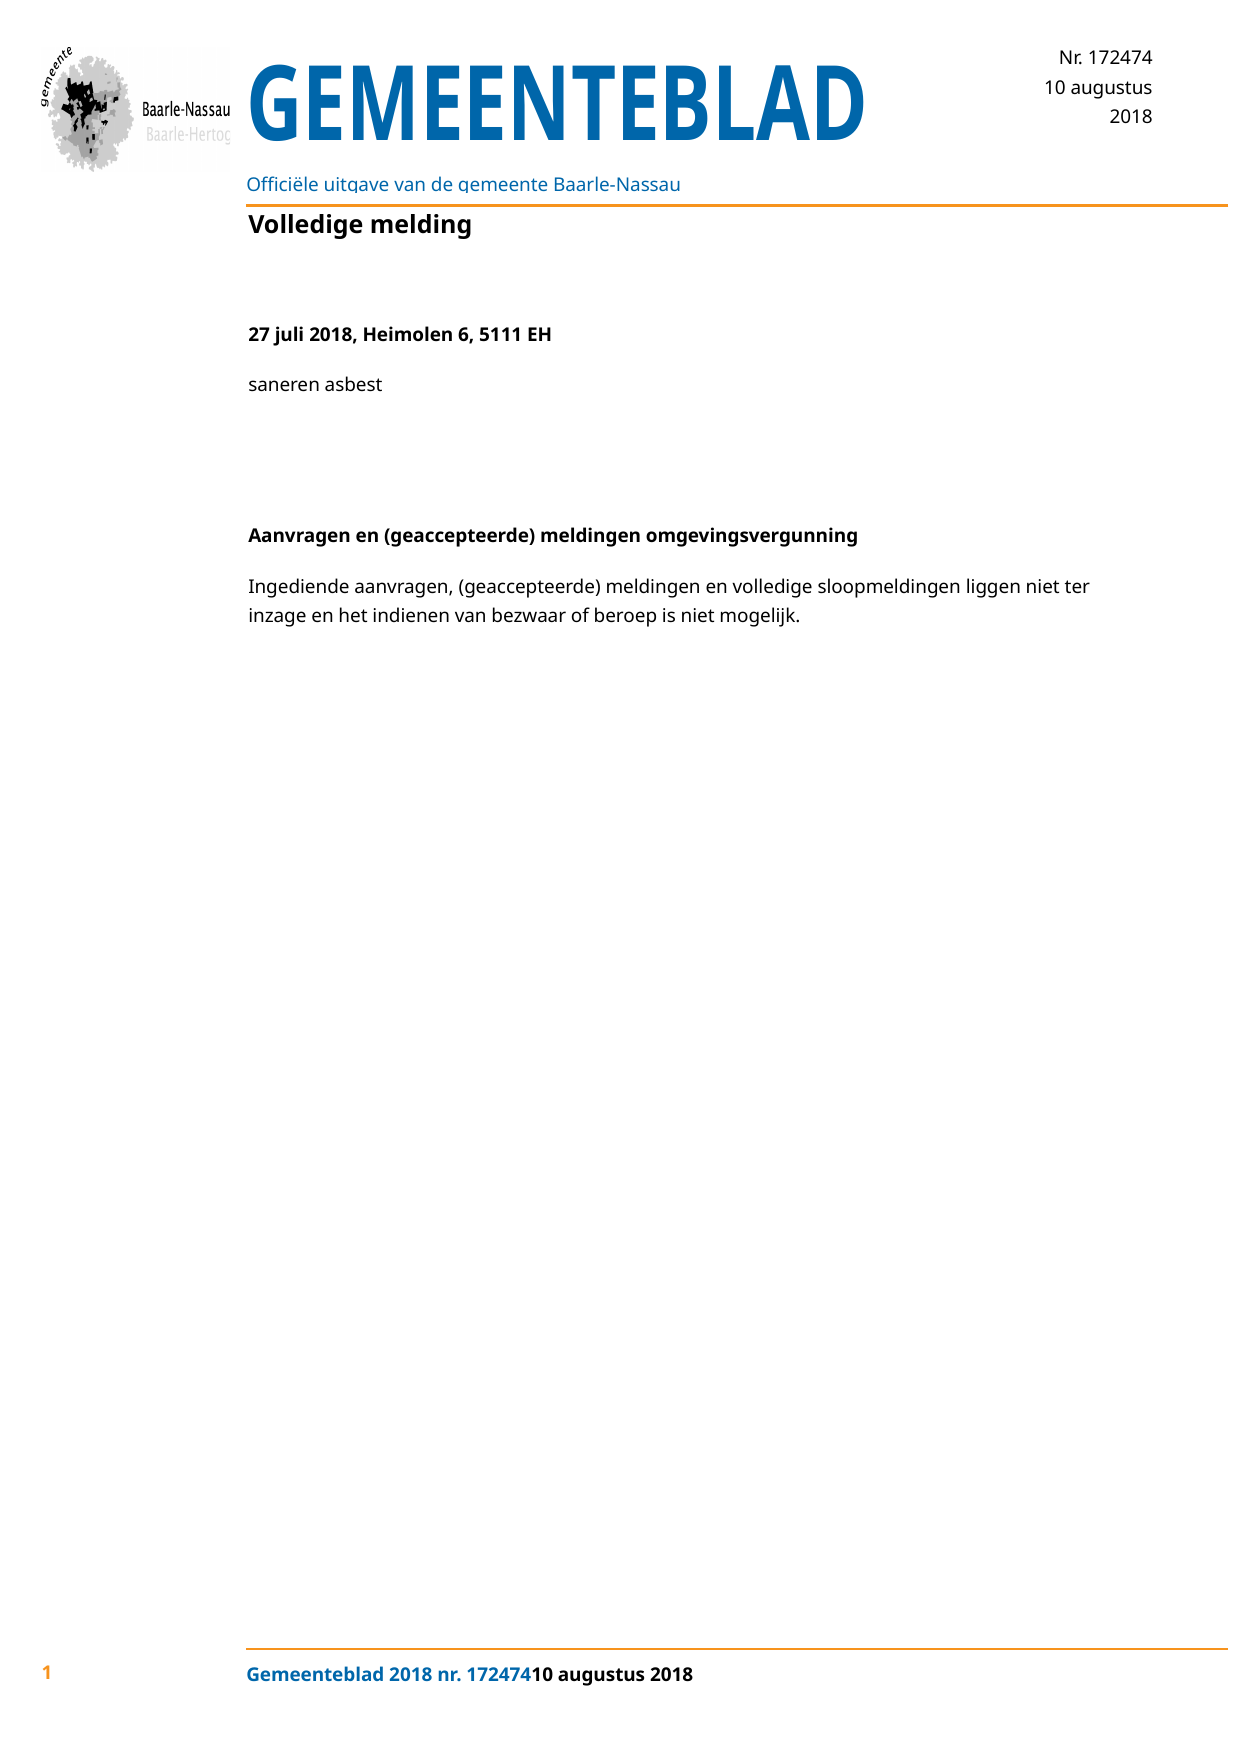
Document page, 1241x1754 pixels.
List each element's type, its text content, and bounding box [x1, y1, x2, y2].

text 27 juli 2018, Heimolen 6, 5111 EH [248, 321, 1152, 346]
text saneren asbest [248, 371, 1152, 397]
text Aanvragen en (geaccepteerde) meldingen omgevingsvergunning [248, 522, 1152, 548]
text Ingediende aanvragen, (geaccepteerde) meldingen en volledige sloopmeldingen liggen niet ter inzage en het indienen van bezwaar of beroep is niet mogelijk. [248, 573, 1152, 628]
text Volledige melding [248, 207, 1152, 241]
picture [41, 47, 231, 172]
